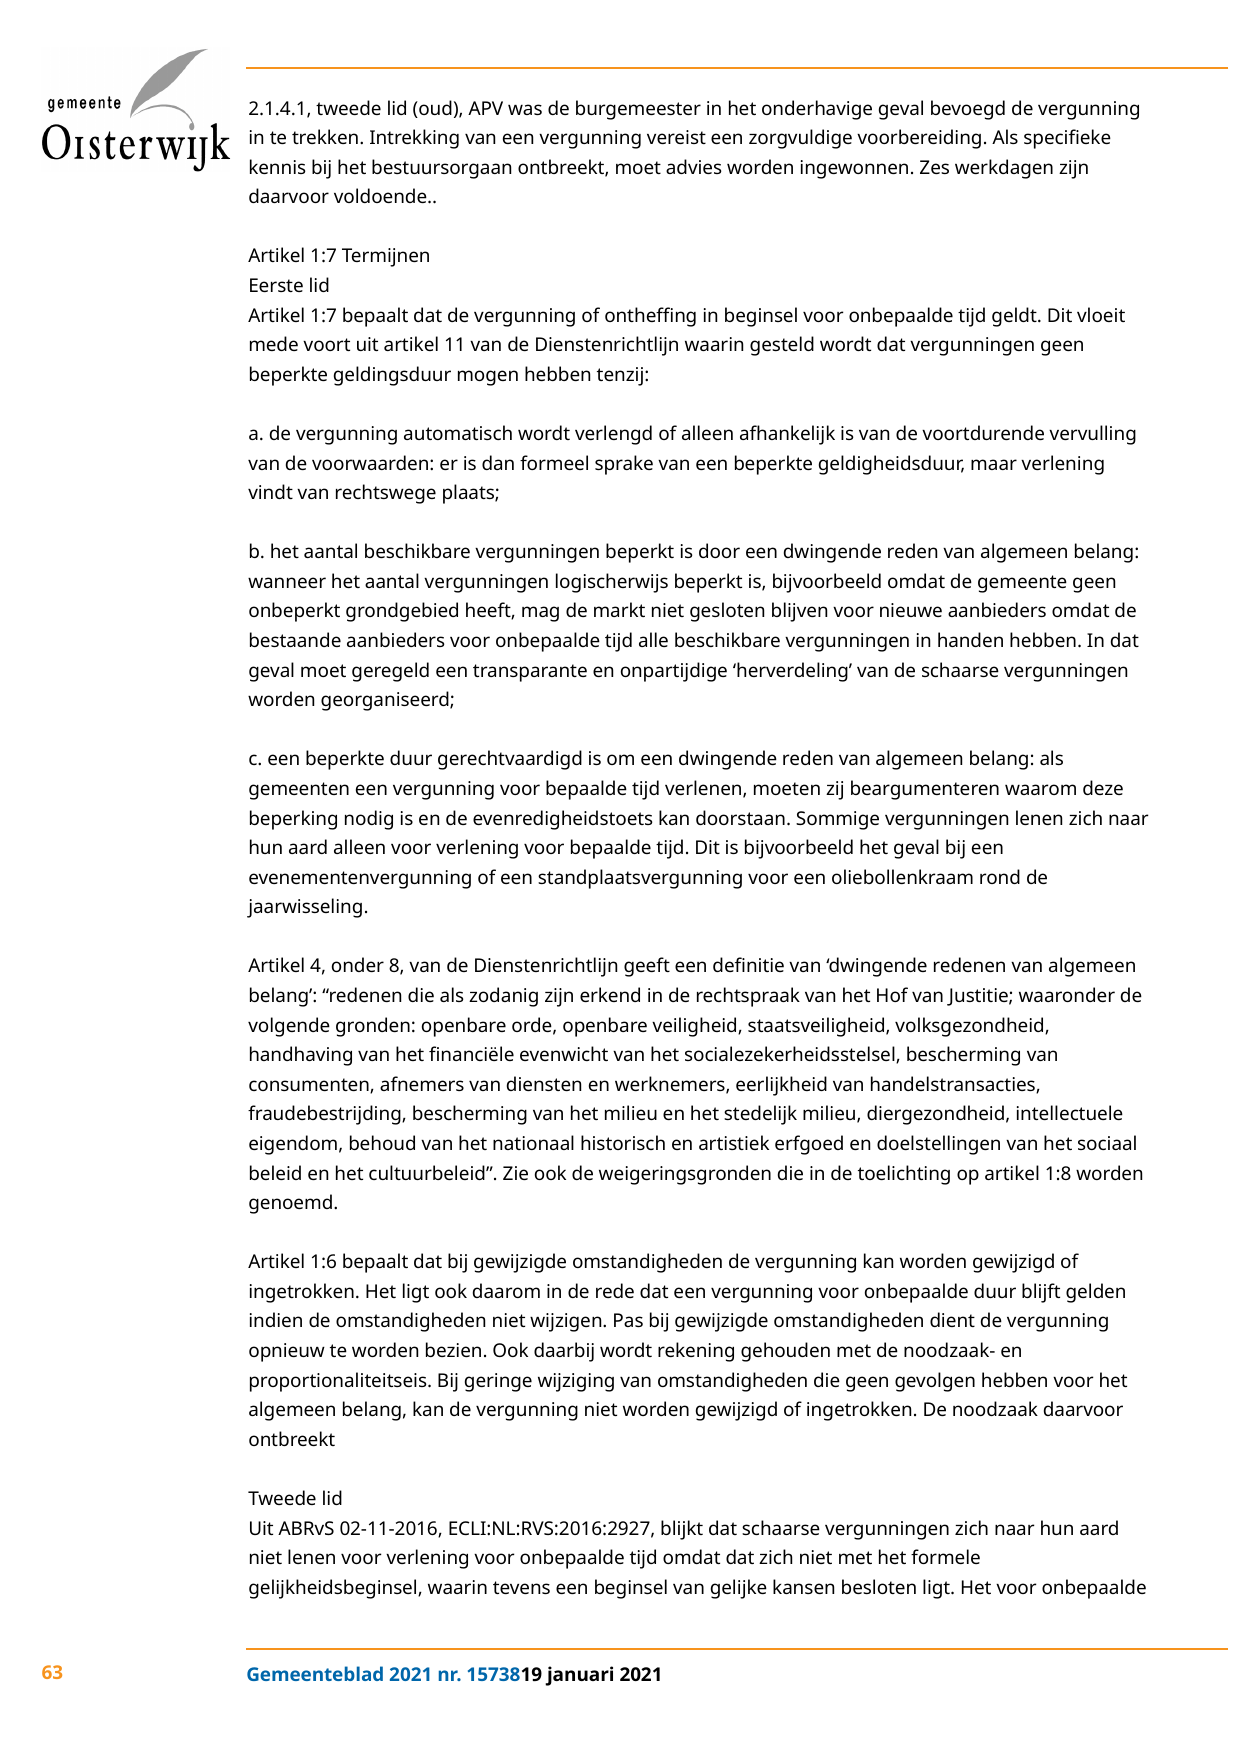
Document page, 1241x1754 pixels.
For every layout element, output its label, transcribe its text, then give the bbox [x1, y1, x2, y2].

text c. een beperkte duur gerechtvaardigd is om een dwingende reden van algemeen belang: als gemeenten een vergunning voor bepaalde tijd verlenen, moeten zij beargumenteren waarom deze beperking nodig is en de evenredigheidstoets kan doorstaan. Sommige vergunningen lenen zich naar hun aard alleen voor verlening voor bepaalde tijd. Dit is bijvoorbeeld het geval bij een evenementenvergunning of een standplaatsvergunning voor een oliebollenkraam rond de jaarwisseling. [248, 746, 1152, 919]
text Uit ABRvS 02-11-2016, ECLI:NL:RVS:2016:2927, blijkt dat schaarse vergunningen zich naar hun aard niet lenen voor verlening voor onbepaalde tijd omdat dat zich niet met het formele gelijkheidsbeginsel, waarin tevens een beginsel van gelijke kansen besloten ligt. Het voor onbepaalde [248, 1515, 1152, 1600]
text Artikel 1:6 bepaalt dat bij gewijzigde omstandigheden de vergunning kan worden gewijzigd of ingetrokken. Het ligt ook daarom in de rede dat een vergunning voor onbepaalde duur blijft gelden indien de omstandigheden niet wijzigen. Pas bij gewijzigde omstandigheden dient de vergunning opnieuw te worden bezien. Ook daarbij wordt rekening gehouden met de noodzaak- en proportionaliteitseis. Bij geringe wijziging van omstandigheden die geen gevolgen hebben voor het algemeen belang, kan de vergunning niet worden gewijzigd of ingetrokken. De noodzaak daarvoor ontbreekt [248, 1248, 1152, 1452]
picture [41, 47, 231, 172]
text Eerste lid [248, 272, 1152, 298]
text Tweede lid [248, 1485, 1152, 1511]
text Artikel 1:7 Termijnen [248, 243, 1152, 268]
text 2.1.4.1, tweede lid (oud), APV was de burgemeester in het onderhavige geval bevoegd de vergunning in te trekken. Intrekking van een vergunning vereist een zorgvuldige voorbereiding. Als specifieke kennis bij het bestuursorgaan ontbreekt, moet advies worden ingewonnen. Zes werkdagen zijn daarvoor voldoende.. [248, 95, 1152, 209]
text b. het aantal beschikbare vergunningen beperkt is door een dwingende reden van algemeen belang: wanneer het aantal vergunningen logischerwijs beperkt is, bijvoorbeeld omdat de gemeente geen onbeperkt grondgebied heeft, mag de markt niet gesloten blijven voor nieuwe aanbieders omdat de bestaande aanbieders voor onbepaalde tijd alle beschikbare vergunningen in handen hebben. In dat geval moet geregeld een transparante en onpartijdige ‘herverdeling’ van de schaarse vergunningen worden georganiseerd; [248, 538, 1152, 712]
text Artikel 4, onder 8, van de Dienstenrichtlijn geeft een definitie van ‘dwingende redenen van algemeen belang’: “redenen die als zodanig zijn erkend in de rechtspraak van het Hof van Justitie; waaronder de volgende gronden: openbare orde, openbare veiligheid, staatsveiligheid, volksgezondheid, handhaving van het financiële evenwicht van het socialezekerheidsstelsel, bescherming van consumenten, afnemers van diensten en werknemers, eerlijkheid van handelstransacties, fraudebestrijding, bescherming van het milieu en het stedelijk milieu, diergezondheid, intellectuele eigendom, behoud van het nationaal historisch en artistiek erfgoed en doelstellingen van het sociaal beleid en het cultuurbeleid”. Zie ook de weigeringsgronden die in de toelichting op artikel 1:8 worden genoemd. [248, 953, 1152, 1215]
text a. de vergunning automatisch wordt verlengd of alleen afhankelijk is van de voortdurende vervulling van de voorwaarden: er is dan formeel sprake van een beperkte geldigheidsduur, maar verlening vindt van rechtswege plaats; [248, 420, 1152, 505]
text Artikel 1:7 bepaalt dat de vergunning of ontheffing in beginsel voor onbepaalde tijd geldt. Dit vloeit mede voort uit artikel 11 van de Dienstenrichtlijn waarin gesteld wordt dat vergunningen geen beperkte geldingsduur mogen hebben tenzij: [248, 302, 1152, 387]
